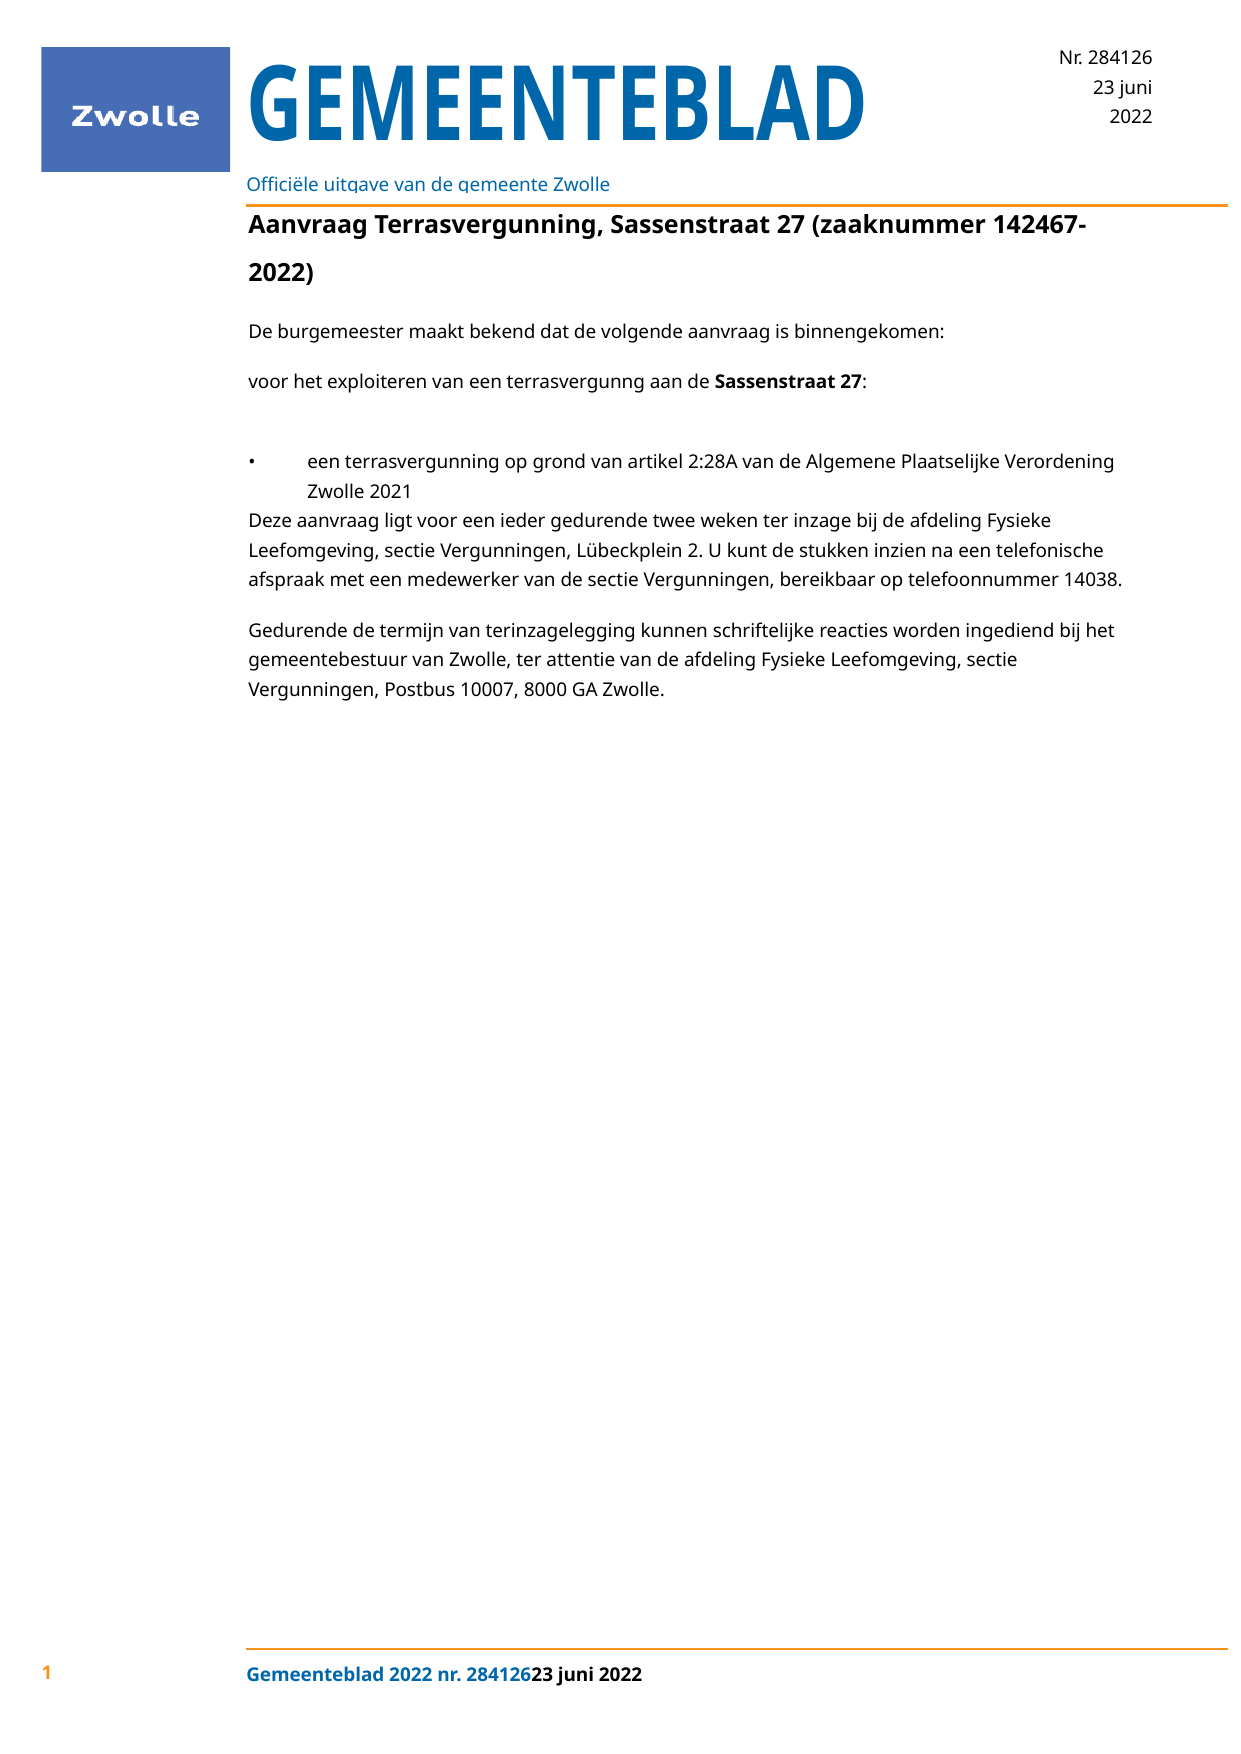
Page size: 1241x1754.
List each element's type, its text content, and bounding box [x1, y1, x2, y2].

picture [41, 47, 231, 172]
text Aanvraag Terrasvergunning, Sassenstraat 27 (zaaknummer 142467-2022) [248, 207, 1152, 288]
text Deze aanvraag ligt voor een ieder gedurende twee weken ter inzage bij de afdeling Fysieke Leefomgeving, sectie Vergunningen, Lübeckplein 2. U kunt de stukken inzien na een telefonische afspraak met een medewerker van de sectie Vergunningen, bereikbaar op telefoonnummer 14038. [248, 507, 1152, 592]
text De burgemeester maakt bekend dat de volgende aanvraag is binnengekomen: [248, 318, 1152, 344]
text Gedurende de termijn van terinzagelegging kunnen schriftelijke reacties worden ingediend bij het gemeentebestuur van Zwolle, ter attentie van de afdeling Fysieke Leefomgeving, sectie Vergunningen, Postbus 10007, 8000 GA Zwolle. [248, 617, 1152, 702]
text voor het exploiteren van een terrasvergunng aan de Sassenstraat 27: [248, 368, 1152, 394]
list een terrasvergunning op grond van artikel 2:28A van de Algemene Plaatselijke Verordening Zwolle 2021 [248, 448, 1152, 504]
